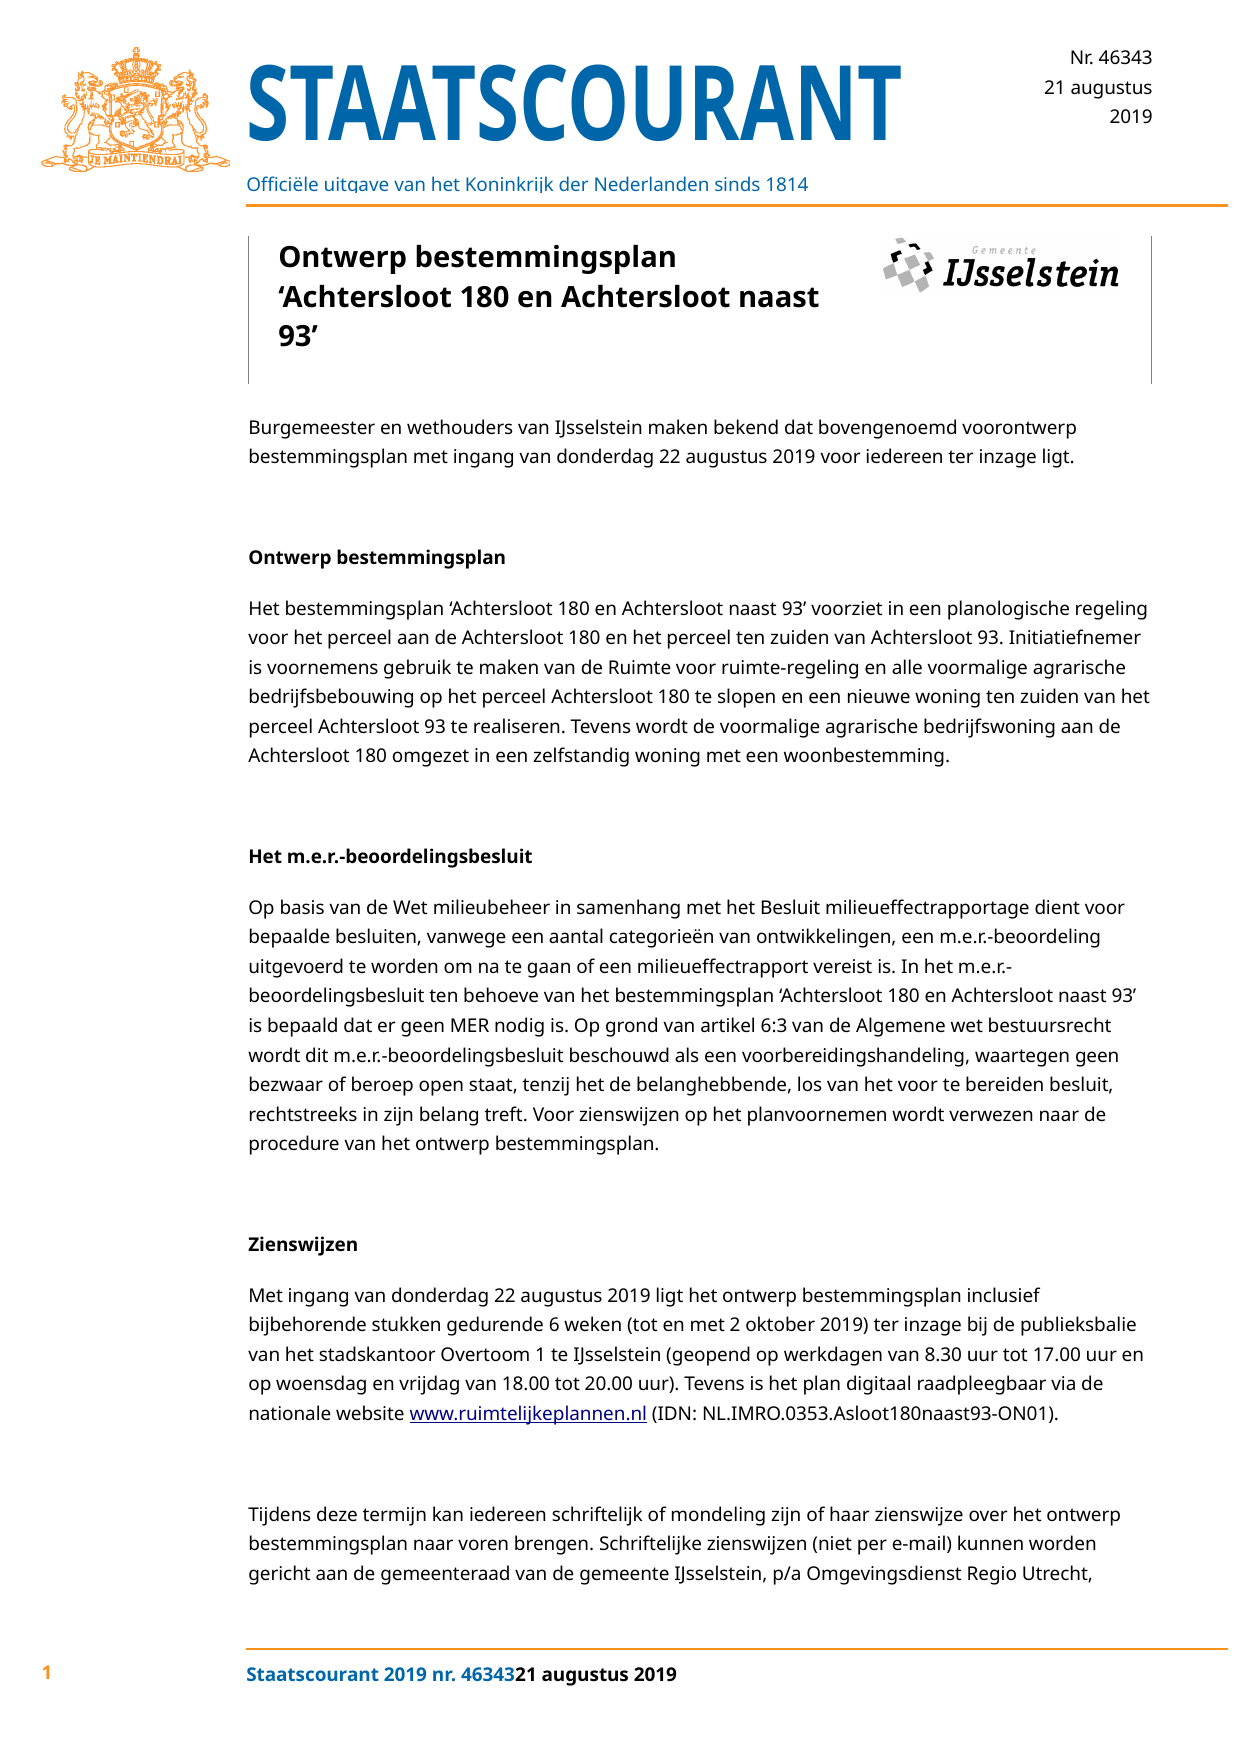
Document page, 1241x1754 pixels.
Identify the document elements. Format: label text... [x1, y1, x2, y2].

text Burgemeester en wethouders van IJsselstein maken bekend dat bovengenoemd voorontwerp bestemmingsplan met ingang van donderdag 22 augustus 2019 voor iedereen ter inzage ligt. [248, 414, 1152, 469]
text Zienswijzen [248, 1231, 1152, 1257]
picture [882, 236, 1119, 293]
table_header Ontwerp bestemmingsplan ‘Achtersloot 180 en Achtersloot naast 93’ [249, 236, 850, 384]
text Tijdens deze termijn kan iedereen schriftelijk of mondeling zijn of haar zienswijze over het ontwerp bestemmingsplan naar voren brengen. Schriftelijke zienswijzen (niet per e-mail) kunnen worden gericht aan de gemeenteraad van de gemeente IJsselstein, p/a Omgevingsdienst Regio Utrecht, [248, 1501, 1152, 1586]
text Ontwerp bestemmingsplan [248, 544, 1152, 570]
picture [41, 47, 231, 172]
text Het bestemmingsplan ‘Achtersloot 180 en Achtersloot naast 93’ voorziet in een planologische regeling voor het perceel aan de Achtersloot 180 en het perceel ten zuiden van Achtersloot 93. Initiatiefnemer is voornemens gebruik te maken van de Ruimte voor ruimte-regeling en alle voormalige agrarische bedrijfsbebouwing op het perceel Achtersloot 180 te slopen en een nieuwe woning ten zuiden van het perceel Achtersloot 93 te realiseren. Tevens wordt de voormalige agrarische bedrijfswoning aan de Achtersloot 180 omgezet in een zelfstandig woning met een woonbestemming. [248, 595, 1152, 768]
text Met ingang van donderdag 22 augustus 2019 ligt het ontwerp bestemmingsplan inclusief bijbehorende stukken gedurende 6 weken (tot en met 2 oktober 2019) ter inzage bij de publieksbalie van het stadskantoor Overtoom 1 te IJsselstein (geopend op werkdagen van 8.30 uur tot 17.00 uur en op woensdag en vrijdag van 18.00 tot 20.00 uur). Tevens is het plan digitaal raadpleegbaar via de nationale website www.ruimtelijkeplannen.nl (IDN: NL.IMRO.0353.Asloot180naast93-ON01). [248, 1282, 1152, 1426]
text Op basis van de Wet milieubeheer in samenhang met het Besluit milieueffectrapportage dient voor bepaalde besluiten, vanwege een aantal categorieën van ontwikkelingen, een m.e.r.-beoordeling uitgevoerd te worden om na te gaan of een milieueffectrapport vereist is. In het m.e.r.-beoordelingsbesluit ten behoeve van het bestemmingsplan ‘Achtersloot 180 en Achtersloot naast 93’ is bepaald dat er geen MER nodig is. Op grond van artikel 6:3 van de Algemene wet bestuursrecht wordt dit m.e.r.-beoordelingsbesluit beschouwd als een voorbereidingshandeling, waartegen geen bezwaar of beroep open staat, tenzij het de belanghebbende, los van het voor te bereiden besluit, rechtstreeks in zijn belang treft. Voor zienswijzen op het planvoornemen wordt verwezen naar de procedure van het ontwerp bestemmingsplan. [248, 894, 1152, 1156]
text Het m.e.r.-beoordelingsbesluit [248, 843, 1152, 869]
table_header [850, 236, 1151, 384]
